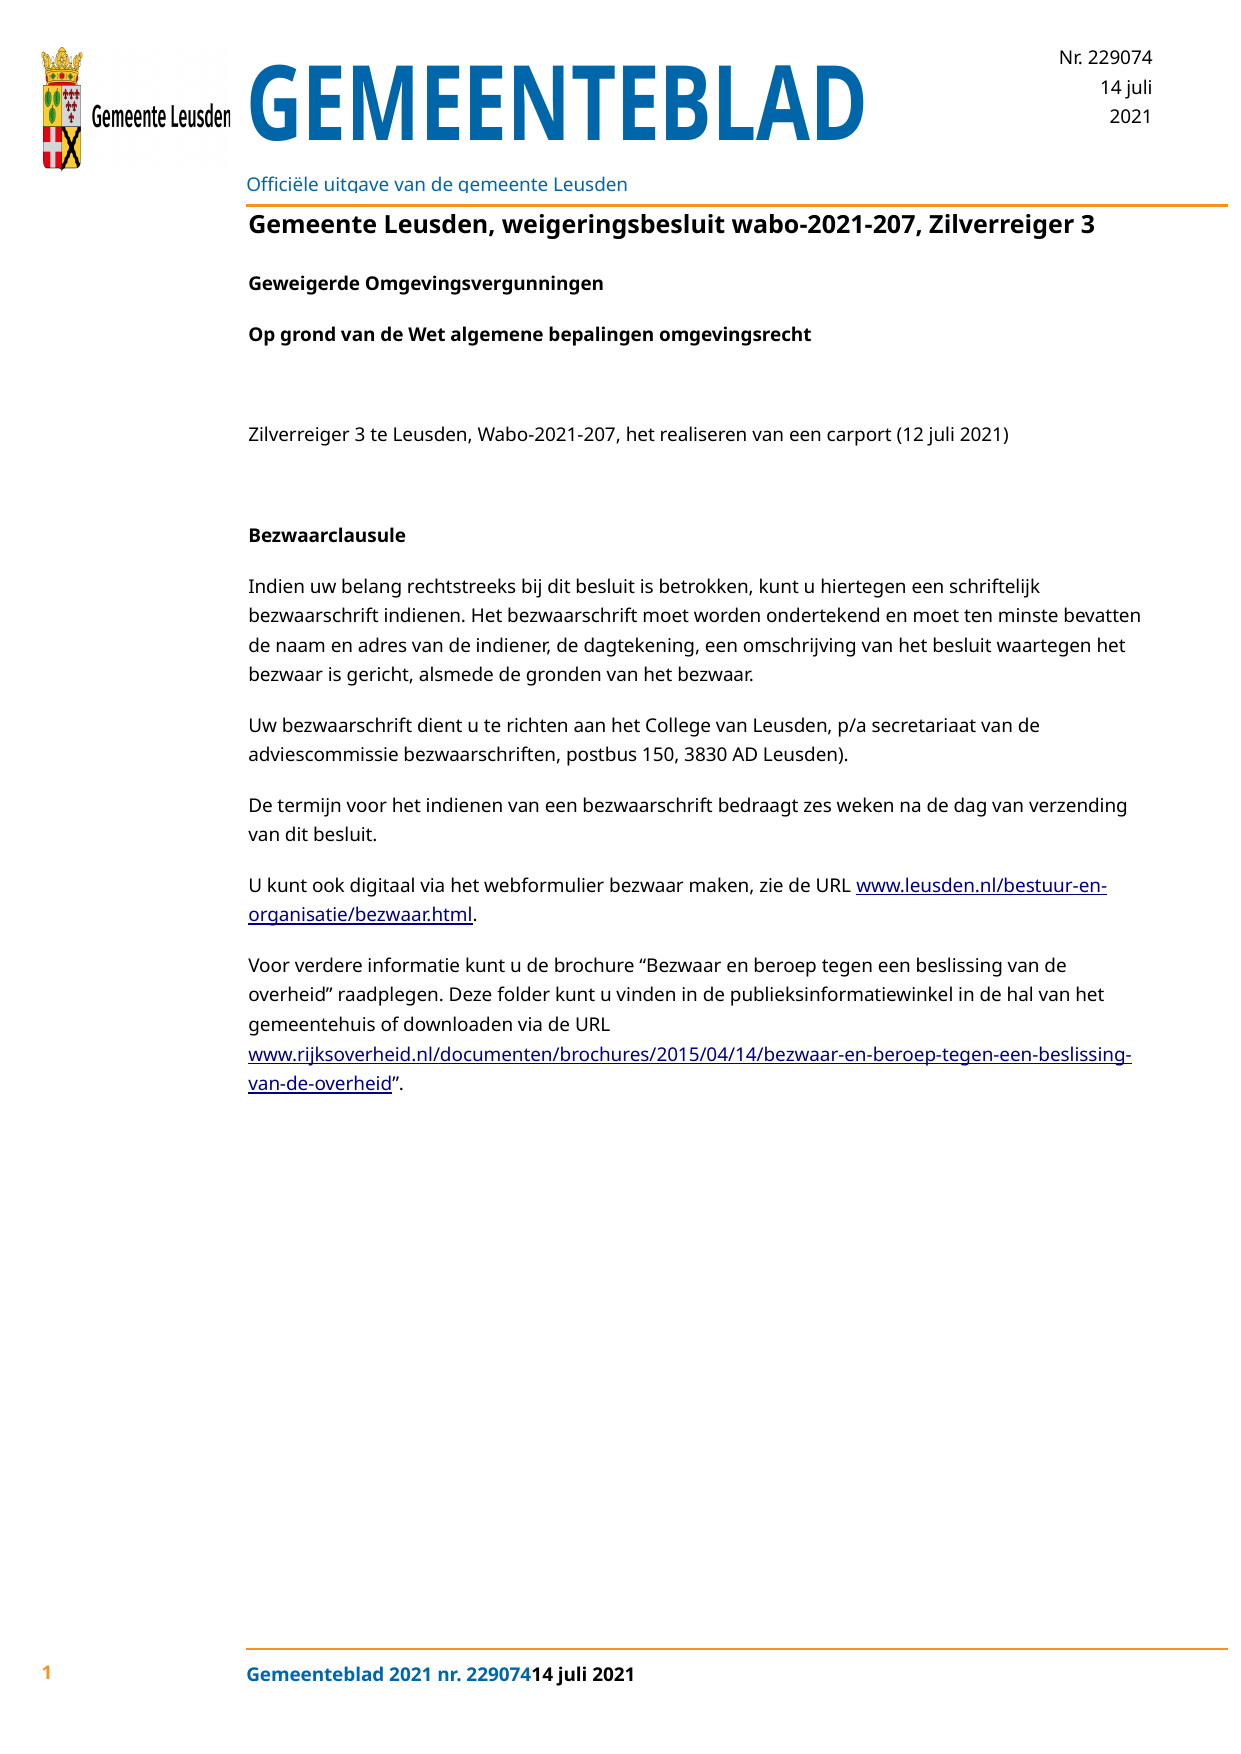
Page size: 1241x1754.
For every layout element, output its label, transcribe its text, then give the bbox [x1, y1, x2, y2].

text Uw bezwaarschrift dient u te richten aan het College van Leusden, p/a secretariaat van de adviescommissie bezwaarschriften, postbus 150, 3830 AD Leusden). [248, 712, 1152, 767]
text De termijn voor het indienen van een bezwaarschrift bedraagt zes weken na de dag van verzending van dit besluit. [248, 792, 1152, 847]
text Voor verdere informatie kunt u de brochure “Bezwaar en beroep tegen een beslissing van de overheid” raadplegen. Deze folder kunt u vinden in de publieksinformatiewinkel in de hal van het gemeentehuis of downloaden via de URL www.rijksoverheid.nl/documenten/brochures/2015/04/14/bezwaar-en-beroep-tegen-een-beslissing-van-de-overheid”. [248, 952, 1152, 1096]
text Zilverreiger 3 te Leusden, Wabo-2021-207, het realiseren van een carport (12 juli 2021) [248, 422, 1152, 447]
text Geweigerde Omgevingsvergunningen [248, 270, 1152, 296]
text Bezwaarclausule [248, 522, 1152, 548]
text U kunt ook digitaal via het webformulier bezwaar maken, zie de URL www.leusden.nl/bestuur-en-organisatie/bezwaar.html. [248, 872, 1152, 927]
picture [41, 47, 231, 172]
text Gemeente Leusden, weigeringsbesluit wabo-2021-207, Zilverreiger 3 [248, 207, 1152, 241]
text Op grond van de Wet algemene bepalingen omgevingsrecht [248, 321, 1152, 346]
text Indien uw belang rechtstreeks bij dit besluit is betrokken, kunt u hiertegen een schriftelijk bezwaarschrift indienen. Het bezwaarschrift moet worden ondertekend en moet ten minste bevatten de naam en adres van de indiener, de dagtekening, een omschrijving van het besluit waartegen het bezwaar is gericht, alsmede de gronden van het bezwaar. [248, 573, 1152, 687]
